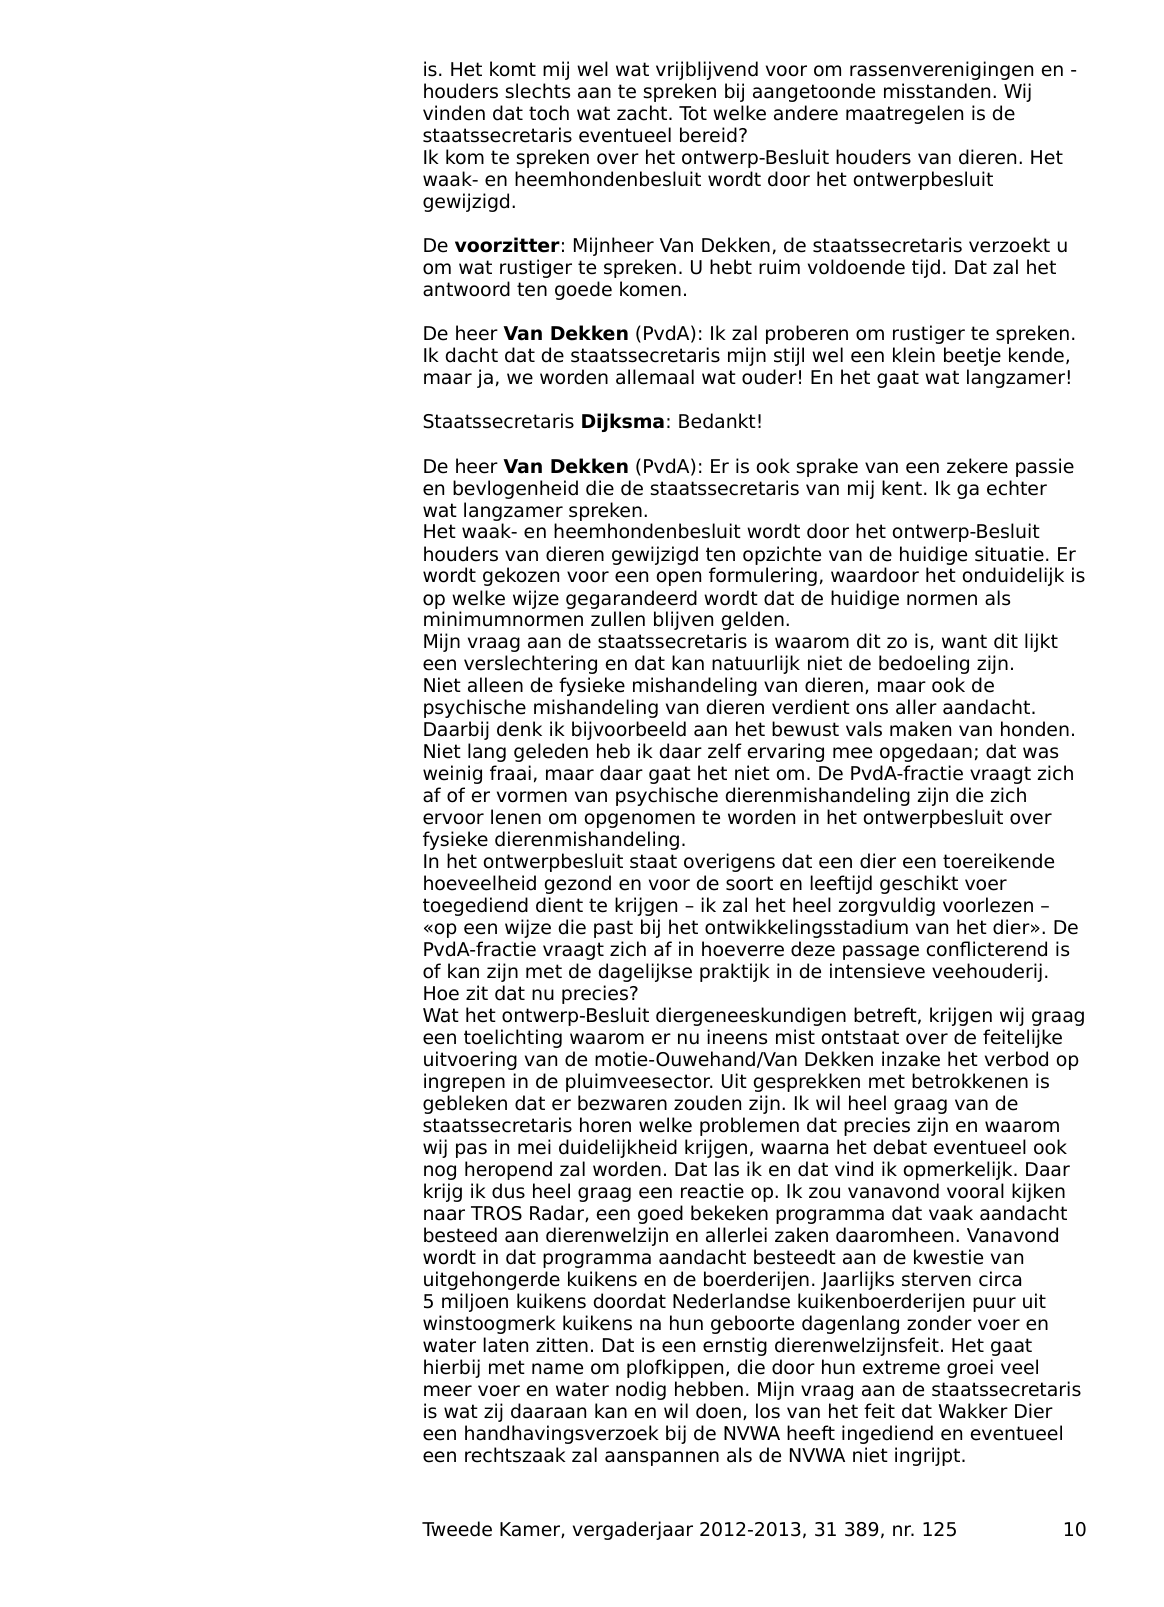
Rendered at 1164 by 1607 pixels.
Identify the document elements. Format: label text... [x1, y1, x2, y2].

text De voorzitter: Mijnheer Van Dekken, de staatssecretaris verzoekt u om wat rustiger te spreken. U hebt ruim voldoende tijd. Dat zal het antwoord ten goede komen. [422, 235, 1087, 301]
text is. Het komt mij wel wat vrijblijvend voor om rassenverenigingen en -houders slechts aan te spreken bij aangetoonde misstanden. Wij vinden dat toch wat zacht. Tot welke andere maatregelen is de staatssecretaris eventueel bereid? [422, 59, 1087, 147]
text De heer Van Dekken (PvdA): Ik zal proberen om rustiger te spreken. Ik dacht dat de staatssecretaris mijn stijl wel een klein beetje kende, maar ja, we worden allemaal wat ouder! En het gaat wat langzamer! [422, 323, 1087, 389]
text Mijn vraag aan de staatssecretaris is waarom dit zo is, want dit lijkt een verslechtering en dat kan natuurlijk niet de bedoeling zijn. [422, 631, 1087, 675]
text In het ontwerpbesluit staat overigens dat een dier een toereikende hoeveelheid gezond en voor de soort en leeftijd geschikt voer toegediend dient te krijgen – ik zal het heel zorgvuldig voorlezen – «op een wijze die past bij het ontwikkelingsstadium van het dier». De PvdA-fractie vraagt zich af in hoeverre deze passage conflicterend is of kan zijn met de dagelijkse praktijk in de intensieve veehouderij. Hoe zit dat nu precies? [422, 851, 1087, 1005]
text Staatssecretaris Dijksma: Bedankt! [422, 411, 1087, 433]
text Niet alleen de fysieke mishandeling van dieren, maar ook de psychische mishandeling van dieren verdient ons aller aandacht. Daarbij denk ik bijvoorbeeld aan het bewust vals maken van honden. Niet lang geleden heb ik daar zelf ervaring mee opgedaan; dat was weinig fraai, maar daar gaat het niet om. De PvdA-fractie vraagt zich af of er vormen van psychische dierenmishandeling zijn die zich ervoor lenen om opgenomen te worden in het ontwerpbesluit over fysieke dierenmishandeling. [422, 675, 1087, 851]
text De heer Van Dekken (PvdA): Er is ook sprake van een zekere passie en bevlogenheid die de staatssecretaris van mij kent. Ik ga echter wat langzamer spreken. [422, 456, 1087, 521]
text Ik kom te spreken over het ontwerp-Besluit houders van dieren. Het waak- en heemhondenbesluit wordt door het ontwerpbesluit gewijzigd. [422, 147, 1087, 213]
text Wat het ontwerp-Besluit diergeneeskundigen betreft, krijgen wij graag een toelichting waarom er nu ineens mist ontstaat over de feitelijke uitvoering van de motie-Ouwehand/Van Dekken inzake het verbod op ingrepen in de pluimveesector. Uit gesprekken met betrokkenen is gebleken dat er bezwaren zouden zijn. Ik wil heel graag van de staatssecretaris horen welke problemen dat precies zijn en waarom wij pas in mei duidelijkheid krijgen, waarna het debat eventueel ook nog heropend zal worden. Dat las ik en dat vind ik opmerkelijk. Daar krijg ik dus heel graag een reactie op. Ik zou vanavond vooral kijken naar TROS Radar, een goed bekeken programma dat vaak aandacht besteed aan dierenwelzijn en allerlei zaken daaromheen. Vanavond wordt in dat programma aandacht besteedt aan de kwestie van uitgehongerde kuikens en de boerderijen. Jaarlijks sterven circa 5 miljoen kuikens doordat Nederlandse kuikenboerderijen puur uit winstoogmerk kuikens na hun geboorte dagenlang zonder voer en water laten zitten. Dat is een ernstig dierenwelzijnsfeit. Het gaat hierbij met name om plofkippen, die door hun extreme groei veel meer voer en water nodig hebben. Mijn vraag aan de staatssecretaris is wat zij daaraan kan en wil doen, los van het feit dat Wakker Dier een handhavingsverzoek bij de NVWA heeft ingediend en eventueel een rechtszaak zal aanspannen als de NVWA niet ingrijpt. [422, 1005, 1087, 1467]
text Het waak- en heemhondenbesluit wordt door het ontwerp-Besluit houders van dieren gewijzigd ten opzichte van de huidige situatie. Er wordt gekozen voor een open formulering, waardoor het onduidelijk is op welke wijze gegarandeerd wordt dat de huidige normen als minimumnormen zullen blijven gelden. [422, 521, 1087, 631]
